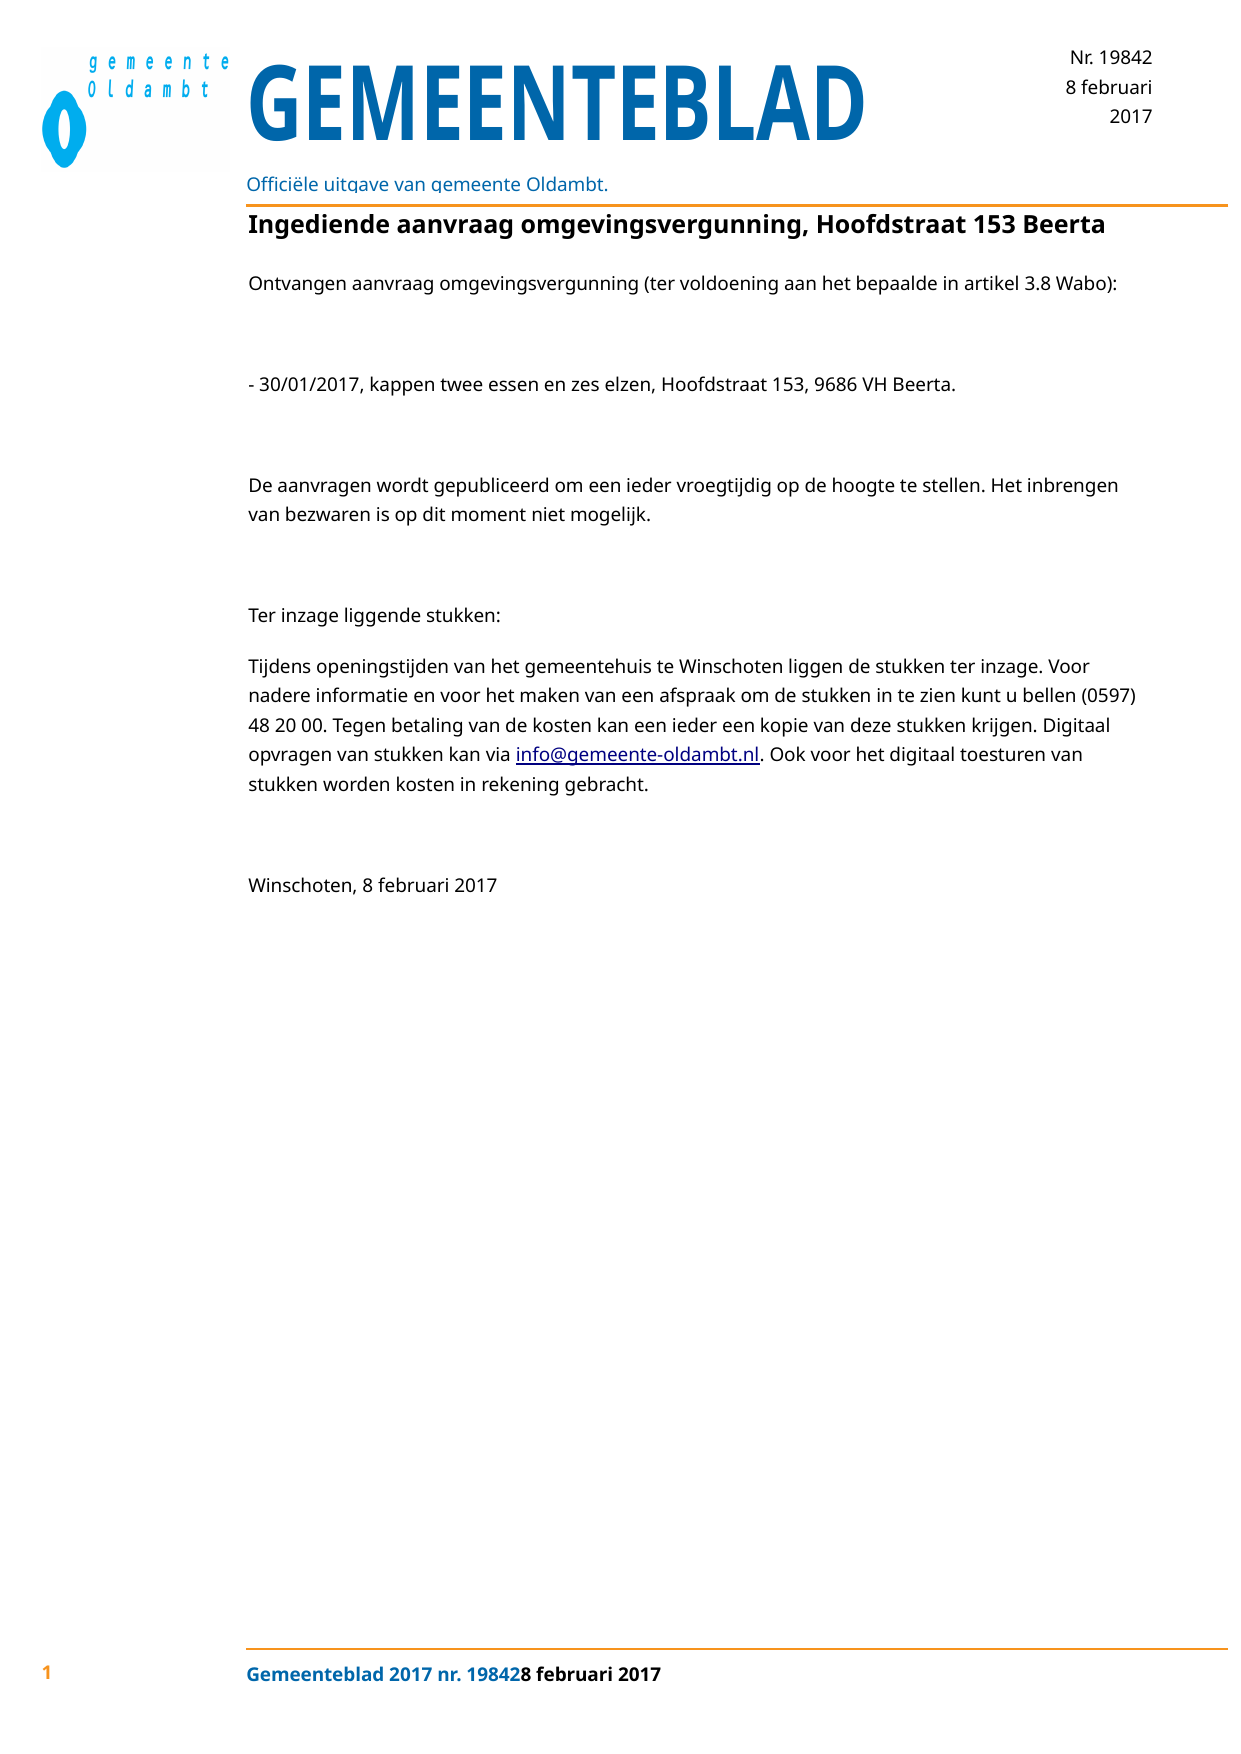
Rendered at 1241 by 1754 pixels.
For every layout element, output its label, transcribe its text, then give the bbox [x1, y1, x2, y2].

text Ter inzage liggende stukken: [248, 602, 1152, 628]
text Ontvangen aanvraag omgevingsvergunning (ter voldoening aan het bepaalde in artikel 3.8 Wabo): [248, 270, 1152, 296]
text Winschoten, 8 februari 2017 [248, 872, 1152, 898]
text De aanvragen wordt gepubliceerd om een ieder vroegtijdig op de hoogte te stellen. Het inbrengen van bezwaren is op dit moment niet mogelijk. [248, 472, 1152, 527]
text - 30/01/2017, kappen twee essen en zes elzen, Hoofdstraat 153, 9686 VH Beerta. [248, 371, 1152, 397]
text Ingediende aanvraag omgevingsvergunning, Hoofdstraat 153 Beerta [248, 207, 1152, 241]
picture [41, 47, 231, 172]
text Tijdens openingstijden van het gemeentehuis te Winschoten liggen de stukken ter inzage. Voor nadere informatie en voor het maken van een afspraak om de stukken in te zien kunt u bellen (0597) 48 20 00. Tegen betaling van de kosten kan een ieder een kopie van deze stukken krijgen. Digitaal opvragen van stukken kan via info@gemeente-oldambt.nl. Ook voor het digitaal toesturen van stukken worden kosten in rekening gebracht. [248, 653, 1152, 797]
